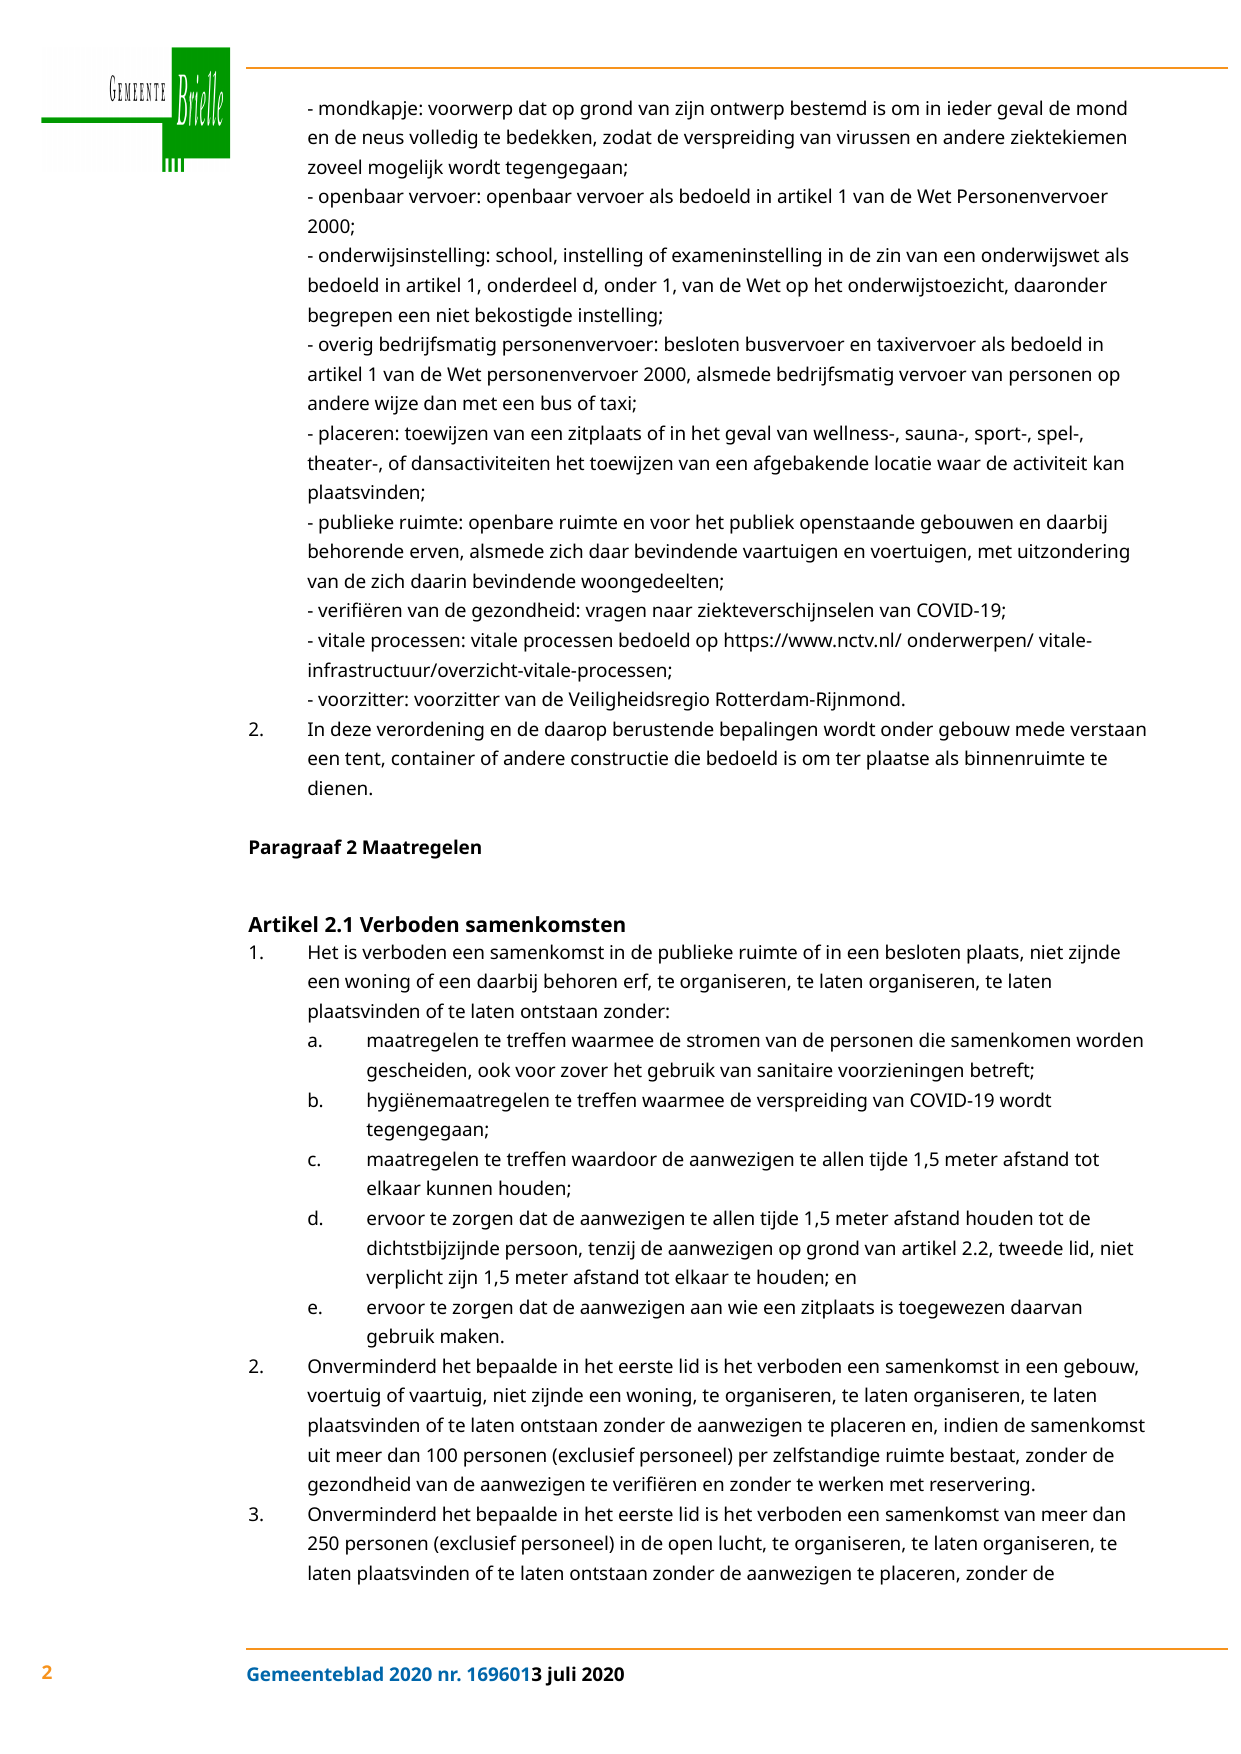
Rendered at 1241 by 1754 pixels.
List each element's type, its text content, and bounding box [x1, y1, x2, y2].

list Onverminderd het bepaalde in het eerste lid is het verboden een samenkomst van meer dan 250 personen (exclusief personeel) in de open lucht, te organiseren, te laten organiseren, te laten plaatsvinden of te laten ontstaan zonder de aanwezigen te placeren, zonder de [248, 1501, 1152, 1586]
list maatregelen te treffen waardoor de aanwezigen te allen tijde 1,5 meter afstand tot elkaar kunnen houden; [307, 1146, 1152, 1201]
text Artikel 2.1 Verboden samenkomsten [248, 911, 1152, 939]
list - voorzitter: voorzitter van de Veiligheidsregio Rotterdam-Rijnmond. [248, 686, 1152, 712]
list - verifiëren van de gezondheid: vragen naar ziekteverschijnselen van COVID-19; [248, 598, 1152, 623]
list - vitale processen: vitale processen bedoeld op https://www.nctv.nl/ onderwerpen/ vitale-infrastructuur/overzicht-vitale-processen; [248, 627, 1152, 683]
list ervoor te zorgen dat de aanwezigen te allen tijde 1,5 meter afstand houden tot de dichtstbijzijnde persoon, tenzij de aanwezigen op grond van artikel 2.2, tweede lid, niet verplicht zijn 1,5 meter afstand tot elkaar te houden; en [307, 1205, 1152, 1290]
list Onverminderd het bepaalde in het eerste lid is het verboden een samenkomst in een gebouw, voertuig of vaartuig, niet zijnde een woning, te organiseren, te laten organiseren, te laten plaatsvinden of te laten ontstaan zonder de aanwezigen te placeren en, indien de samenkomst uit meer dan 100 personen (exclusief personeel) per zelfstandige ruimte bestaat, zonder de gezondheid van de aanwezigen te verifiëren en zonder te werken met reservering. [248, 1353, 1152, 1497]
list - placeren: toewijzen van een zitplaats of in het geval van wellness-, sauna-, sport-, spel-, theater-, of dansactiviteiten het toewijzen van een afgebakende locatie waar de activiteit kan plaatsvinden; [248, 420, 1152, 505]
picture [41, 47, 231, 172]
list ervoor te zorgen dat de aanwezigen aan wie een zitplaats is toegewezen daarvan gebruik maken. [307, 1294, 1152, 1349]
text Paragraaf 2 Maatregelen [248, 834, 1152, 860]
list - openbaar vervoer: openbaar vervoer als bedoeld in artikel 1 van de Wet Personenvervoer 2000; [248, 183, 1152, 239]
list - mondkapje: voorwerp dat op grond van zijn ontwerp bestemd is om in ieder geval de mond en de neus volledig te bedekken, zodat de verspreiding van virussen en andere ziektekiemen zoveel mogelijk wordt tegengegaan; [248, 95, 1152, 180]
list In deze verordening en de daarop berustende bepalingen wordt onder gebouw mede verstaan een tent, container of andere constructie die bedoeld is om ter plaatse als binnenruimte te dienen. [248, 716, 1152, 801]
list hygiënemaatregelen te treffen waarmee de verspreiding van COVID-19 wordt tegengegaan; [307, 1087, 1152, 1142]
list - publieke ruimte: openbare ruimte en voor het publiek openstaande gebouwen en daarbij behorende erven, alsmede zich daar bevindende vaartuigen en voertuigen, met uitzondering van de zich daarin bevindende woongedeelten; [248, 509, 1152, 594]
list - overig bedrijfsmatig personenvervoer: besloten busvervoer en taxivervoer als bedoeld in artikel 1 van de Wet personenvervoer 2000, alsmede bedrijfsmatig vervoer van personen op andere wijze dan met een bus of taxi; [248, 331, 1152, 416]
list - onderwijsinstelling: school, instelling of exameninstelling in de zin van een onderwijswet als bedoeld in artikel 1, onderdeel d, onder 1, van de Wet op het onderwijstoezicht, daaronder begrepen een niet bekostigde instelling; [248, 243, 1152, 328]
list maatregelen te treffen waarmee de stromen van de personen die samenkomen worden gescheiden, ook voor zover het gebruik van sanitaire voorzieningen betreft; [307, 1028, 1152, 1083]
list Het is verboden een samenkomst in de publieke ruimte of in een besloten plaats, niet zijnde een woning of een daarbij behoren erf, te organiseren, te laten organiseren, te laten plaatsvinden of te laten ontstaan zonder: [248, 939, 1152, 1024]
